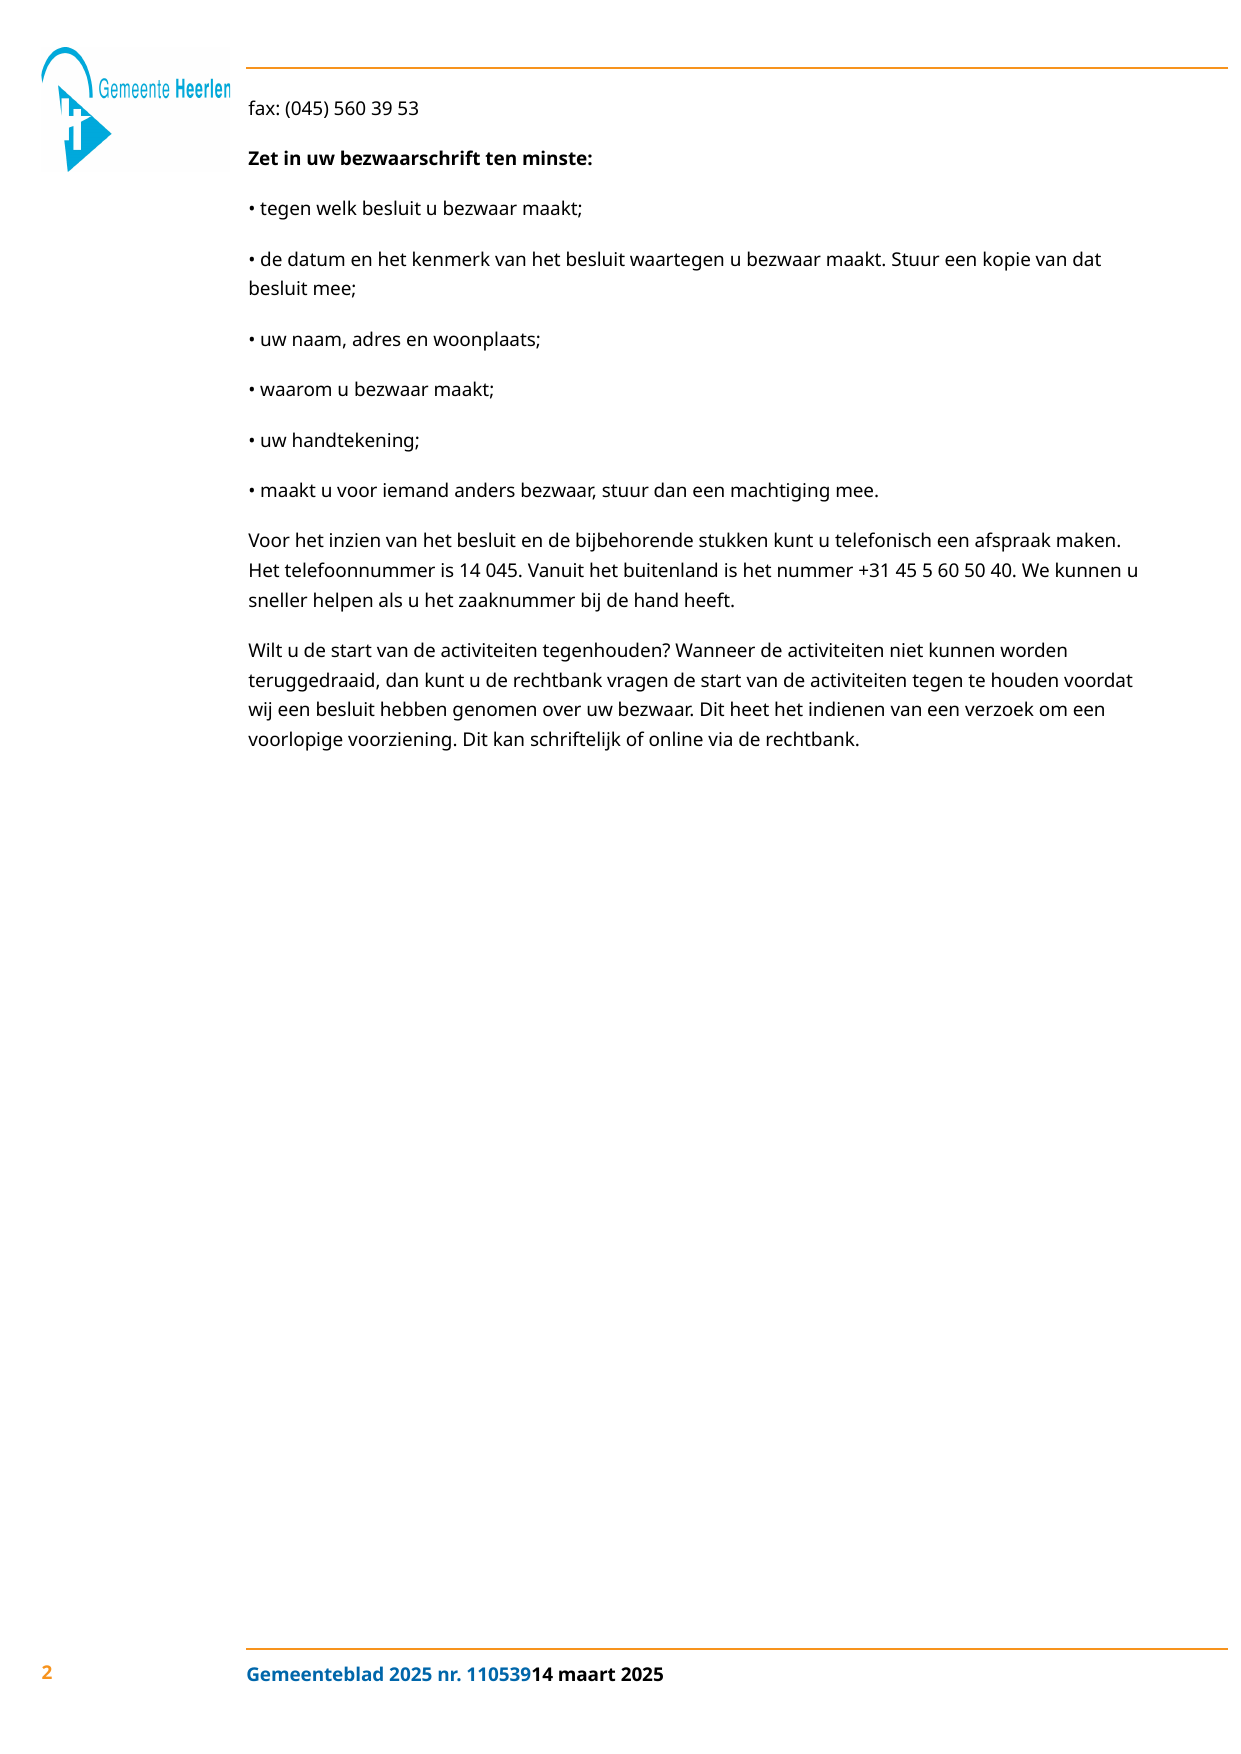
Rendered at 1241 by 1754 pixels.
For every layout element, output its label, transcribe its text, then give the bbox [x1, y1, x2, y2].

text fax: (045) 560 39 53 [248, 95, 1152, 121]
text Voor het inzien van het besluit en de bijbehorende stukken kunt u telefonisch een afspraak maken. Het telefoonnummer is 14 045. Vanuit het buitenland is het nummer +31 45 5 60 50 40. We kunnen u sneller helpen als u het zaaknummer bij de hand heeft. [248, 528, 1152, 613]
text • de datum en het kenmerk van het besluit waartegen u bezwaar maakt. Stuur een kopie van dat besluit mee; [248, 246, 1152, 301]
text Zet in uw bezwaarschrift ten minste: [248, 145, 1152, 171]
text • uw naam, adres en woonplaats; [248, 326, 1152, 352]
text Wilt u de start van de activiteiten tegenhouden? Wanneer de activiteiten niet kunnen worden teruggedraaid, dan kunt u de rechtbank vragen de start van de activiteiten tegen te houden voordat wij een besluit hebben genomen over uw bezwaar. Dit heet het indienen van een verzoek om een voorlopige voorziening. Dit kan schriftelijk of online via de rechtbank. [248, 637, 1152, 752]
picture [41, 47, 231, 172]
text • uw handtekening; [248, 427, 1152, 453]
text • tegen welk besluit u bezwaar maakt; [248, 196, 1152, 221]
text • waarom u bezwaar maakt; [248, 376, 1152, 402]
picture [41, 47, 59, 70]
text • maakt u voor iemand anders bezwaar, stuur dan een machtiging mee. [248, 477, 1152, 503]
